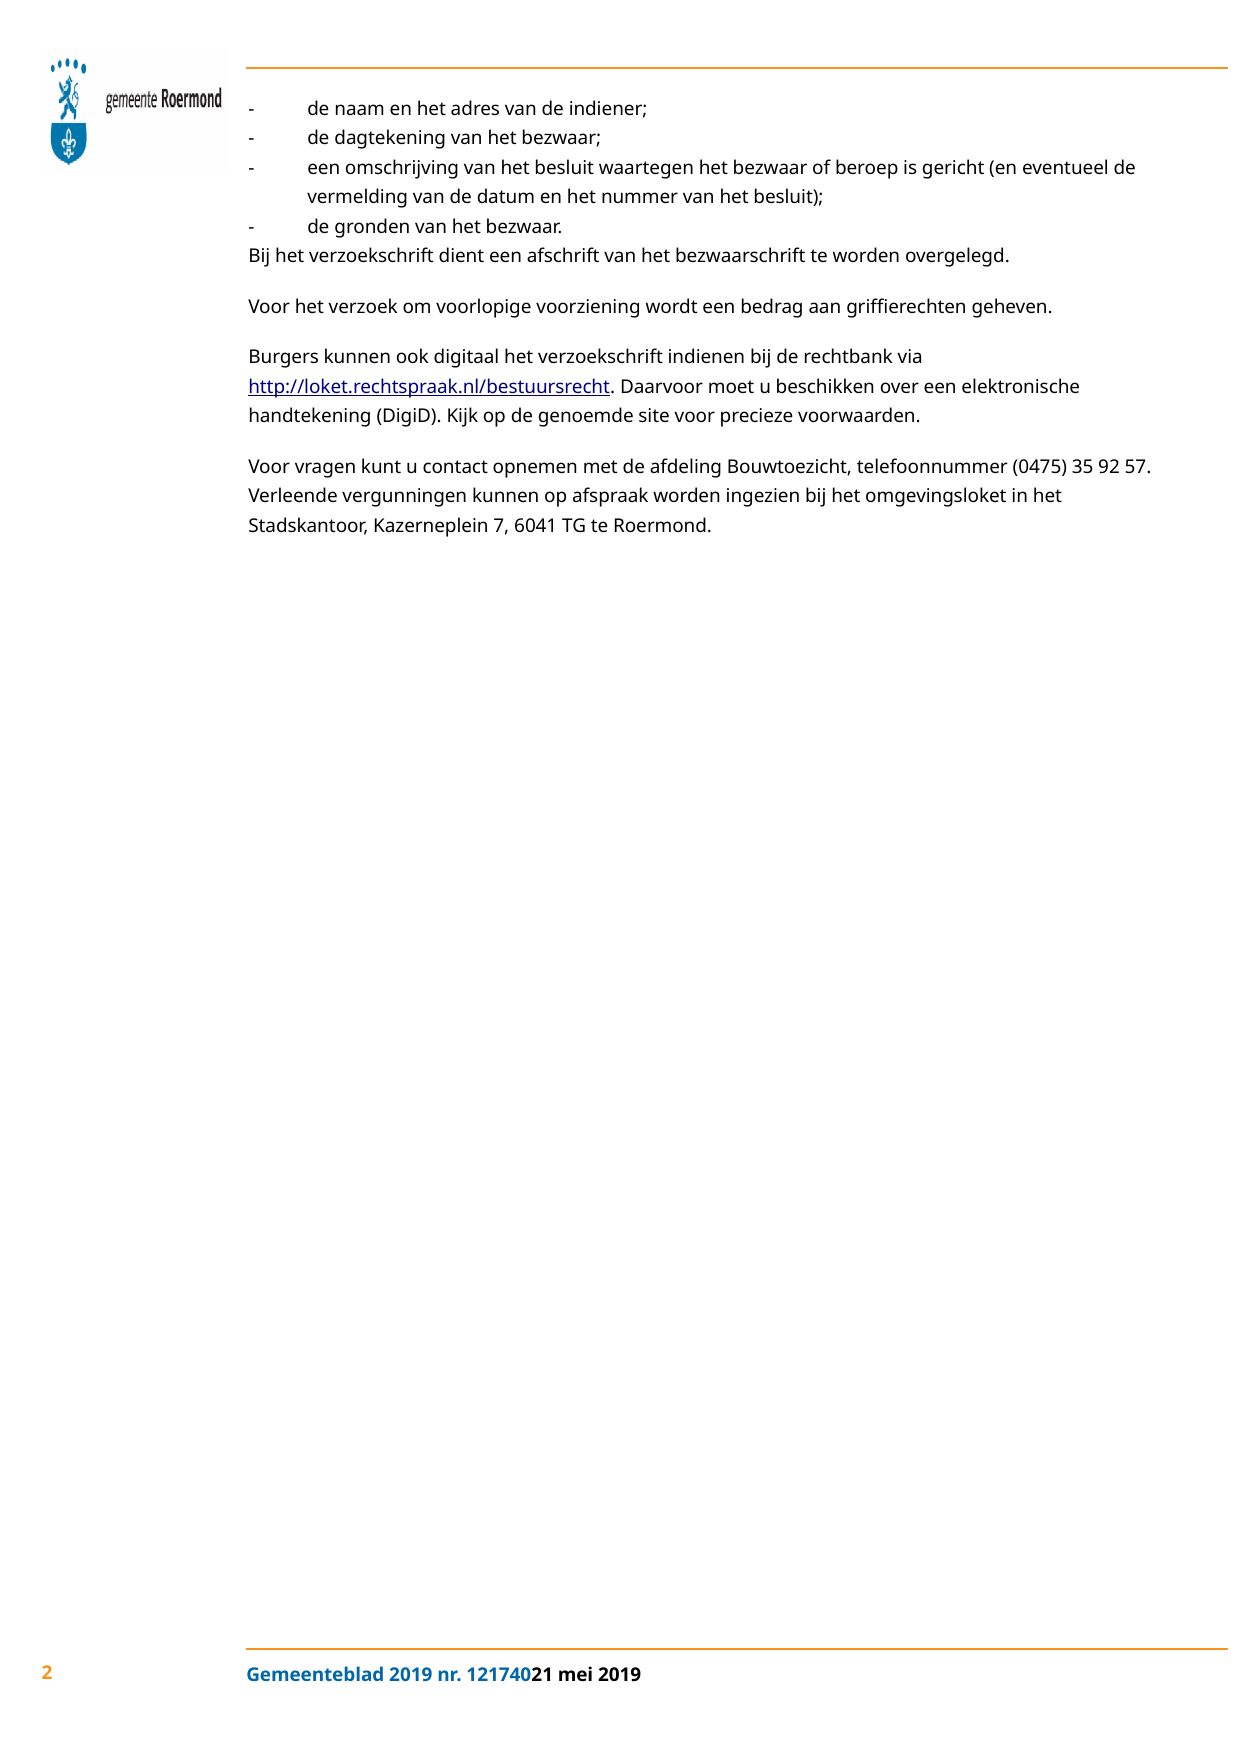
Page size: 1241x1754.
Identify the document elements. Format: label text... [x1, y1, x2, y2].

list de dagtekening van het bezwaar; [248, 124, 1152, 150]
list de naam en het adres van de indiener; [248, 95, 1152, 121]
text Voor vragen kunt u contact opnemen met de afdeling Bouwtoezicht, telefoonnummer (0475) 35 92 57. Verleende vergunningen kunnen op afspraak worden ingezien bij het omgevingsloket in het Stadskantoor, Kazerneplein 7, 6041 TG te Roermond. [248, 453, 1152, 538]
text Bij het verzoekschrift dient een afschrift van het bezwaarschrift te worden overgelegd. [248, 243, 1152, 268]
text Burgers kunnen ook digitaal het verzoekschrift indienen bij de rechtbank via http://loket.rechtspraak.nl/bestuursrecht. Daarvoor moet u beschikken over een elektronische handtekening (DigiD). Kijk op de genoemde site voor precieze voorwaarden. [248, 343, 1152, 428]
list een omschrijving van het besluit waartegen het bezwaar of beroep is gericht (en eventueel de vermelding van de datum en het nummer van het besluit); [248, 154, 1152, 209]
text Voor het verzoek om voorlopige voorziening wordt een bedrag aan griffierechten geheven. [248, 293, 1152, 319]
picture [41, 47, 231, 172]
list de gronden van het bezwaar. [248, 213, 1152, 239]
